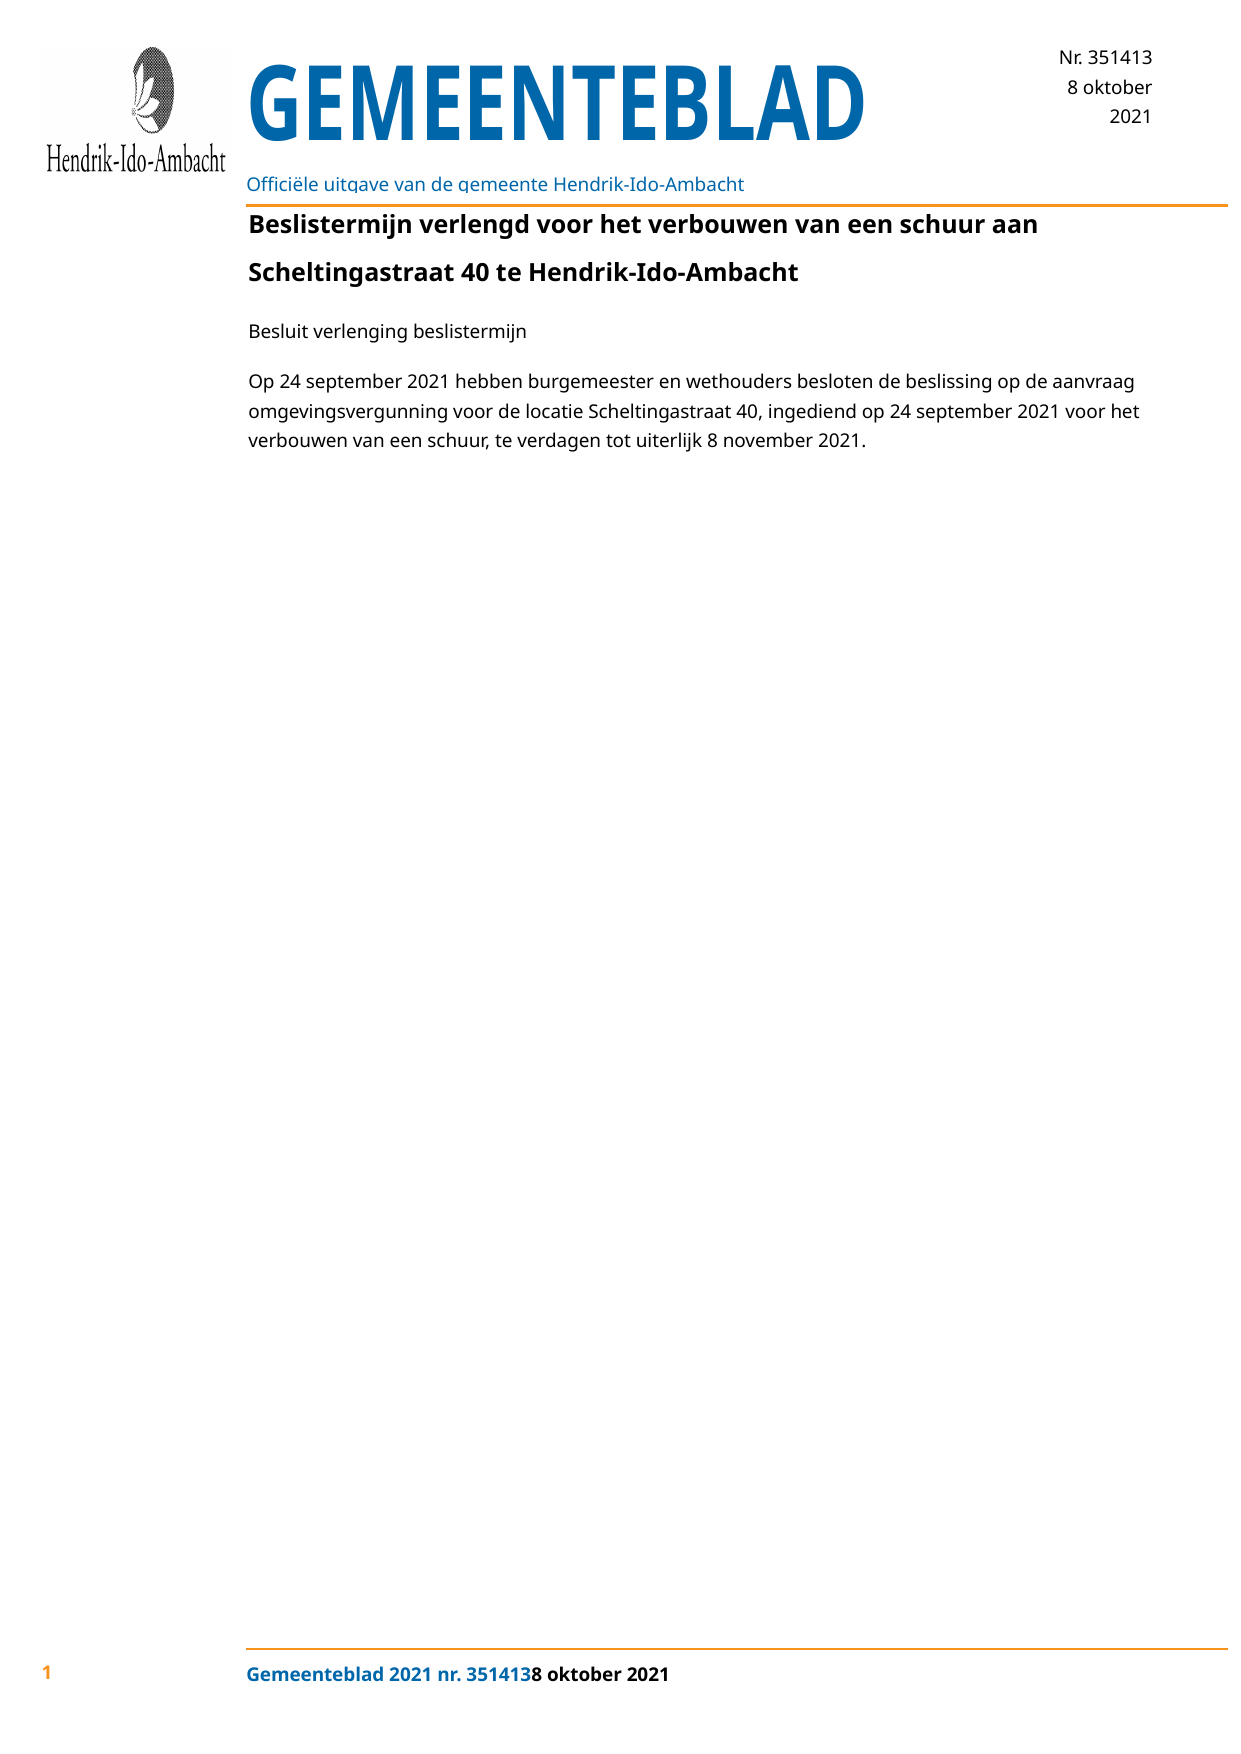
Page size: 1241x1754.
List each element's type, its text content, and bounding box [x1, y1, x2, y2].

picture [41, 47, 231, 172]
text Besluit verlenging beslistermijn [248, 318, 1152, 344]
text Op 24 september 2021 hebben burgemeester en wethouders besloten de beslissing op de aanvraag omgevingsvergunning voor de locatie Scheltingastraat 40, ingediend op 24 september 2021 voor het verbouwen van een schuur, te verdagen tot uiterlijk 8 november 2021. [248, 368, 1152, 453]
text Beslistermijn verlengd voor het verbouwen van een schuur aan Scheltingastraat 40 te Hendrik-Ido-Ambacht [248, 207, 1152, 288]
